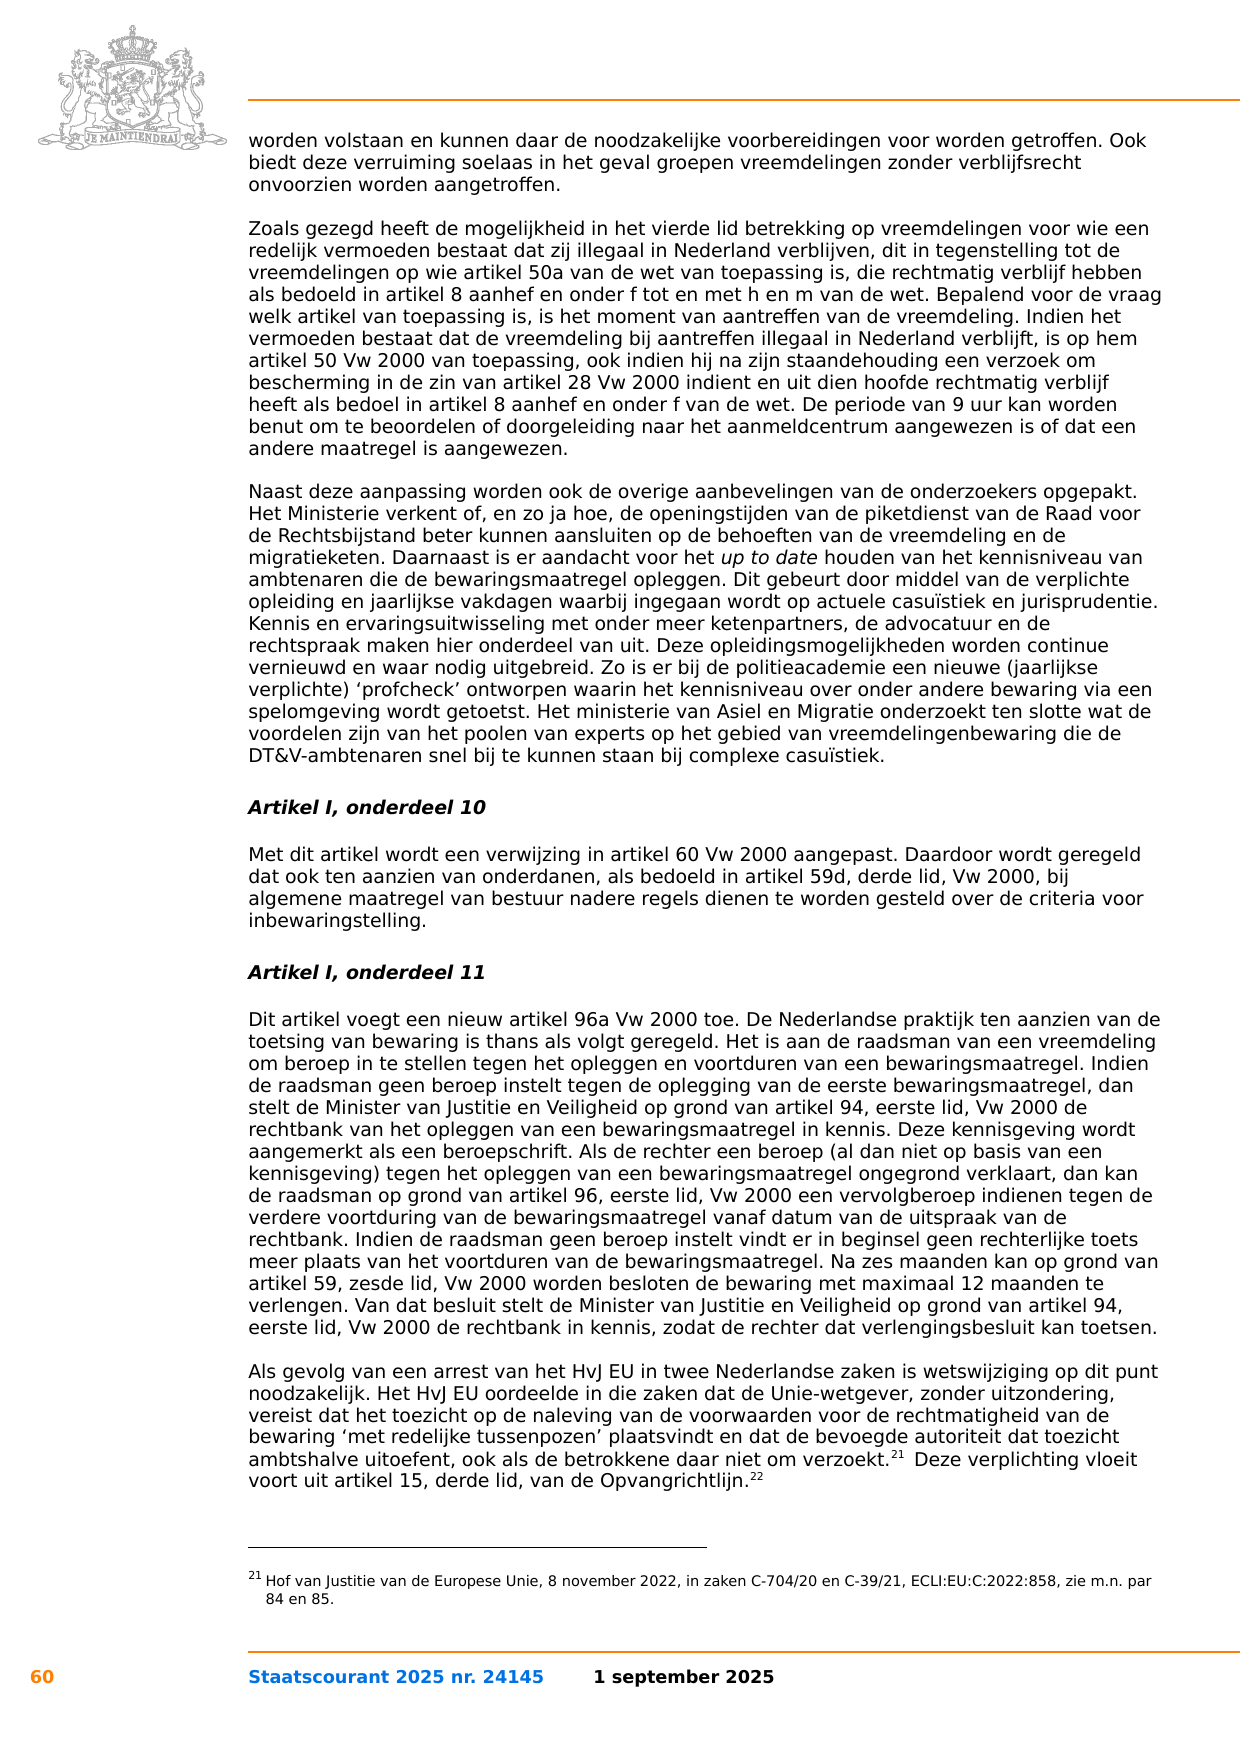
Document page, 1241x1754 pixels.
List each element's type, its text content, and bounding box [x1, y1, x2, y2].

picture [38, 25, 227, 150]
text Naast deze aanpassing worden ook de overige aanbevelingen van de onderzoekers opgepakt. Het Ministerie verkent of, en zo ja hoe, de openingstijden van de piketdienst van de Raad voor de Rechtsbijstand beter kunnen aansluiten op de behoeften van de vreemdeling en de migratieketen. Daarnaast is er aandacht voor het up to date houden van het kennisniveau van ambtenaren die de bewaringsmaatregel opleggen. Dit gebeurt door middel van de verplichte opleiding en jaarlijkse vakdagen waarbij ingegaan wordt op actuele casuïstiek en jurisprudentie. Kennis en ervaringsuitwisseling met onder meer ketenpartners, de advocatuur en de rechtspraak maken hier onderdeel van uit. Deze opleidingsmogelijkheden worden continue vernieuwd en waar nodig uitgebreid. Zo is er bij de politieacademie een nieuwe (jaarlijkse verplichte) ‘profcheck’ ontworpen waarin het kennisniveau over onder andere bewaring via een spelomgeving wordt getoetst. Het ministerie van Asiel en Migratie onderzoekt ten slotte wat de voordelen zijn van het poolen van experts op het gebied van vreemdelingenbewaring die de DT&V-ambtenaren snel bij te kunnen staan bij complexe casuïstiek. [248, 481, 1163, 767]
text Met dit artikel wordt een verwijzing in artikel 60 Vw 2000 aangepast. Daardoor wordt geregeld dat ook ten aanzien van onderdanen, als bedoeld in artikel 59d, derde lid, Vw 2000, bij algemene maatregel van bestuur nadere regels dienen te worden gesteld over de criteria voor inbewaringstelling. [248, 844, 1163, 932]
text Zoals gezegd heeft de mogelijkheid in het vierde lid betrekking op vreemdelingen voor wie een redelijk vermoeden bestaat dat zij illegaal in Nederland verblijven, dit in tegenstelling tot de vreemdelingen op wie artikel 50a van de wet van toepassing is, die rechtmatig verblijf hebben als bedoeld in artikel 8 aanhef en onder f tot en met h en m van de wet. Bepalend voor de vraag welk artikel van toepassing is, is het moment van aantreffen van de vreemdeling. Indien het vermoeden bestaat dat de vreemdeling bij aantreffen illegaal in Nederland verblijft, is op hem artikel 50 Vw 2000 van toepassing, ook indien hij na zijn staandehouding een verzoek om bescherming in de zin van artikel 28 Vw 2000 indient en uit dien hoofde rechtmatig verblijf heeft als bedoel in artikel 8 aanhef en onder f van de wet. De periode van 9 uur kan worden benut om te beoordelen of doorgeleiding naar het aanmeldcentrum aangewezen is of dat een andere maatregel is aangewezen. [248, 218, 1163, 459]
text Als gevolg van een arrest van het HvJ EU in twee Nederlandse zaken is wetswijziging op dit punt noodzakelijk. Het HvJ EU oordeelde in die zaken dat de Unie-wetgever, zonder uitzondering, vereist dat het toezicht op de naleving van de voorwaarden voor de rechtmatigheid van de bewaring ‘met redelijke tussenpozen’ plaatsvindt en dat de bevoegde autoriteit dat toezicht ambtshalve uitoefent, ook als de betrokkene daar niet om verzoekt. Deze verplichting vloeit voort uit artikel 15, derde lid, van de Opvangrichtlijn. [248, 1361, 1163, 1492]
subtitle Artikel I, onderdeel 11 [248, 962, 1163, 984]
text Hof van Justitie van de Europese Unie, 8 november 2022, in zaken C-704/20 en C-39/21, ECLI:EU:C:2022:858, zie m.n. par 84 en 85. [248, 1569, 1163, 1608]
text worden volstaan en kunnen daar de noodzakelijke voorbereidingen voor worden getroffen. Ook biedt deze verruiming soelaas in het geval groepen vreemdelingen zonder verblijfsrecht onvoorzien worden aangetroffen. [248, 130, 1163, 196]
subtitle Artikel I, onderdeel 10 [248, 797, 1163, 819]
text Dit artikel voegt een nieuw artikel 96a Vw 2000 toe. De Nederlandse praktijk ten aanzien van de toetsing van bewaring is thans als volgt geregeld. Het is aan de raadsman van een vreemdeling om beroep in te stellen tegen het opleggen en voortduren van een bewaringsmaatregel. Indien de raadsman geen beroep instelt tegen de oplegging van de eerste bewaringsmaatregel, dan stelt de Minister van Justitie en Veiligheid op grond van artikel 94, eerste lid, Vw 2000 de rechtbank van het opleggen van een bewaringsmaatregel in kennis. Deze kennisgeving wordt aangemerkt als een beroepschrift. Als de rechter een beroep (al dan niet op basis van een kennisgeving) tegen het opleggen van een bewaringsmaatregel ongegrond verklaart, dan kan de raadsman op grond van artikel 96, eerste lid, Vw 2000 een vervolgberoep indienen tegen de verdere voortduring van de bewaringsmaatregel vanaf datum van de uitspraak van de rechtbank. Indien de raadsman geen beroep instelt vindt er in beginsel geen rechterlijke toets meer plaats van het voortduren van de bewaringsmaatregel. Na zes maanden kan op grond van artikel 59, zesde lid, Vw 2000 worden besloten de bewaring met maximaal 12 maanden te verlengen. Van dat besluit stelt de Minister van Justitie en Veiligheid op grond van artikel 94, eerste lid, Vw 2000 de rechtbank in kennis, zodat de rechter dat verlengingsbesluit kan toetsen. [248, 1009, 1163, 1339]
